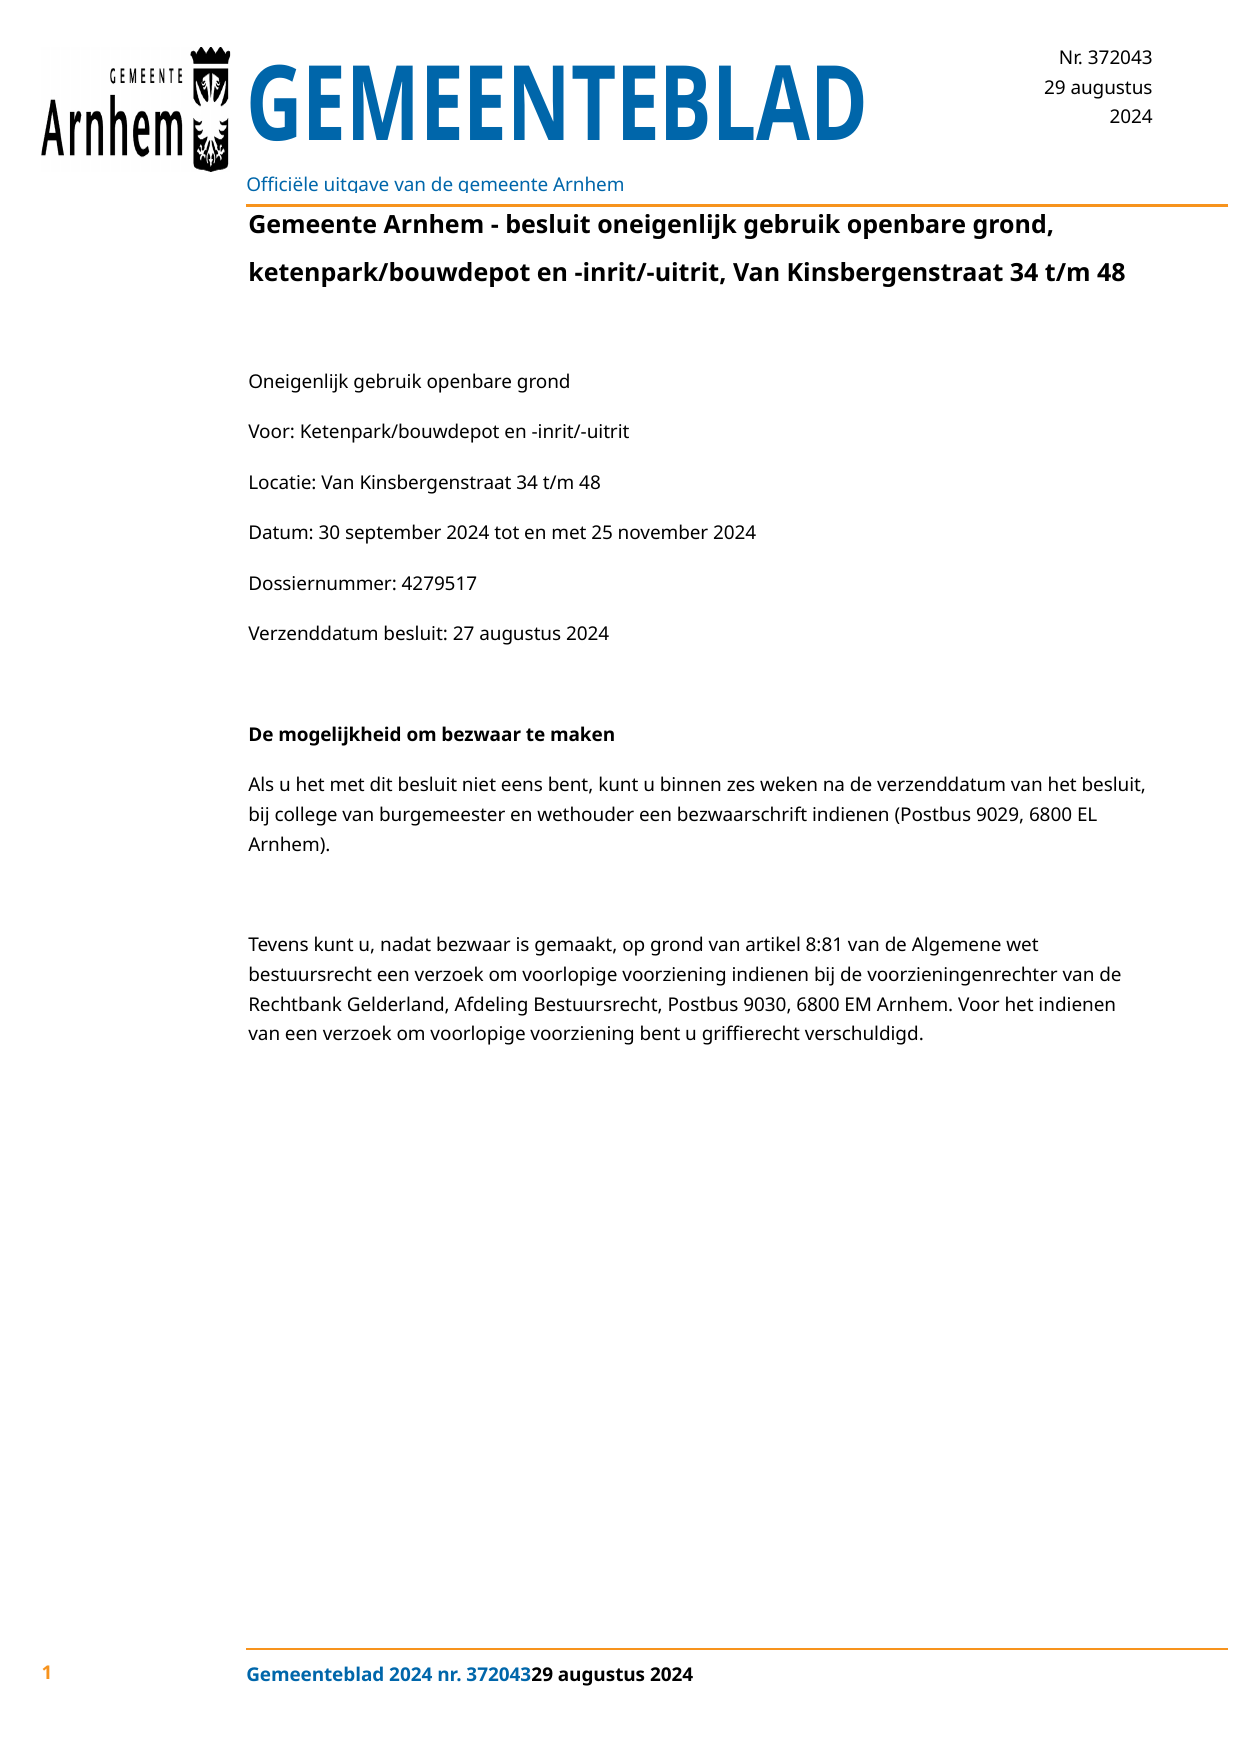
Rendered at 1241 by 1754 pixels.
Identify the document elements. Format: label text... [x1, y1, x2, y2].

picture [41, 47, 231, 172]
text Voor: Ketenpark/bouwdepot en -inrit/-uitrit [248, 419, 1152, 444]
text Als u het met dit besluit niet eens bent, kunt u binnen zes weken na de verzenddatum van het besluit, bij college van burgemeester en wethouder een bezwaarschrift indienen (Postbus 9029, 6800 EL Arnhem). [248, 772, 1152, 857]
text Verzenddatum besluit: 27 augustus 2024 [248, 620, 1152, 646]
text Datum: 30 september 2024 tot en met 25 november 2024 [248, 519, 1152, 545]
text Gemeente Arnhem - besluit oneigenlijk gebruik openbare grond, ketenpark/bouwdepot en -inrit/-uitrit, Van Kinsbergenstraat 34 t/m 48 [248, 207, 1152, 288]
text Oneigenlijk gebruik openbare grond [248, 368, 1152, 394]
text Dossiernummer: 4279517 [248, 570, 1152, 596]
text De mogelijkheid om bezwaar te maken [248, 721, 1152, 747]
text Locatie: Van Kinsbergenstraat 34 t/m 48 [248, 469, 1152, 495]
text Tevens kunt u, nadat bezwaar is gemaakt, op grond van artikel 8:81 van de Algemene wet bestuursrecht een verzoek om voorlopige voorziening indienen bij de voorzieningenrechter van de Rechtbank Gelderland, Afdeling Bestuursrecht, Postbus 9030, 6800 EM Arnhem. Voor het indienen van een verzoek om voorlopige voorziening bent u griffierecht verschuldigd. [248, 932, 1152, 1046]
